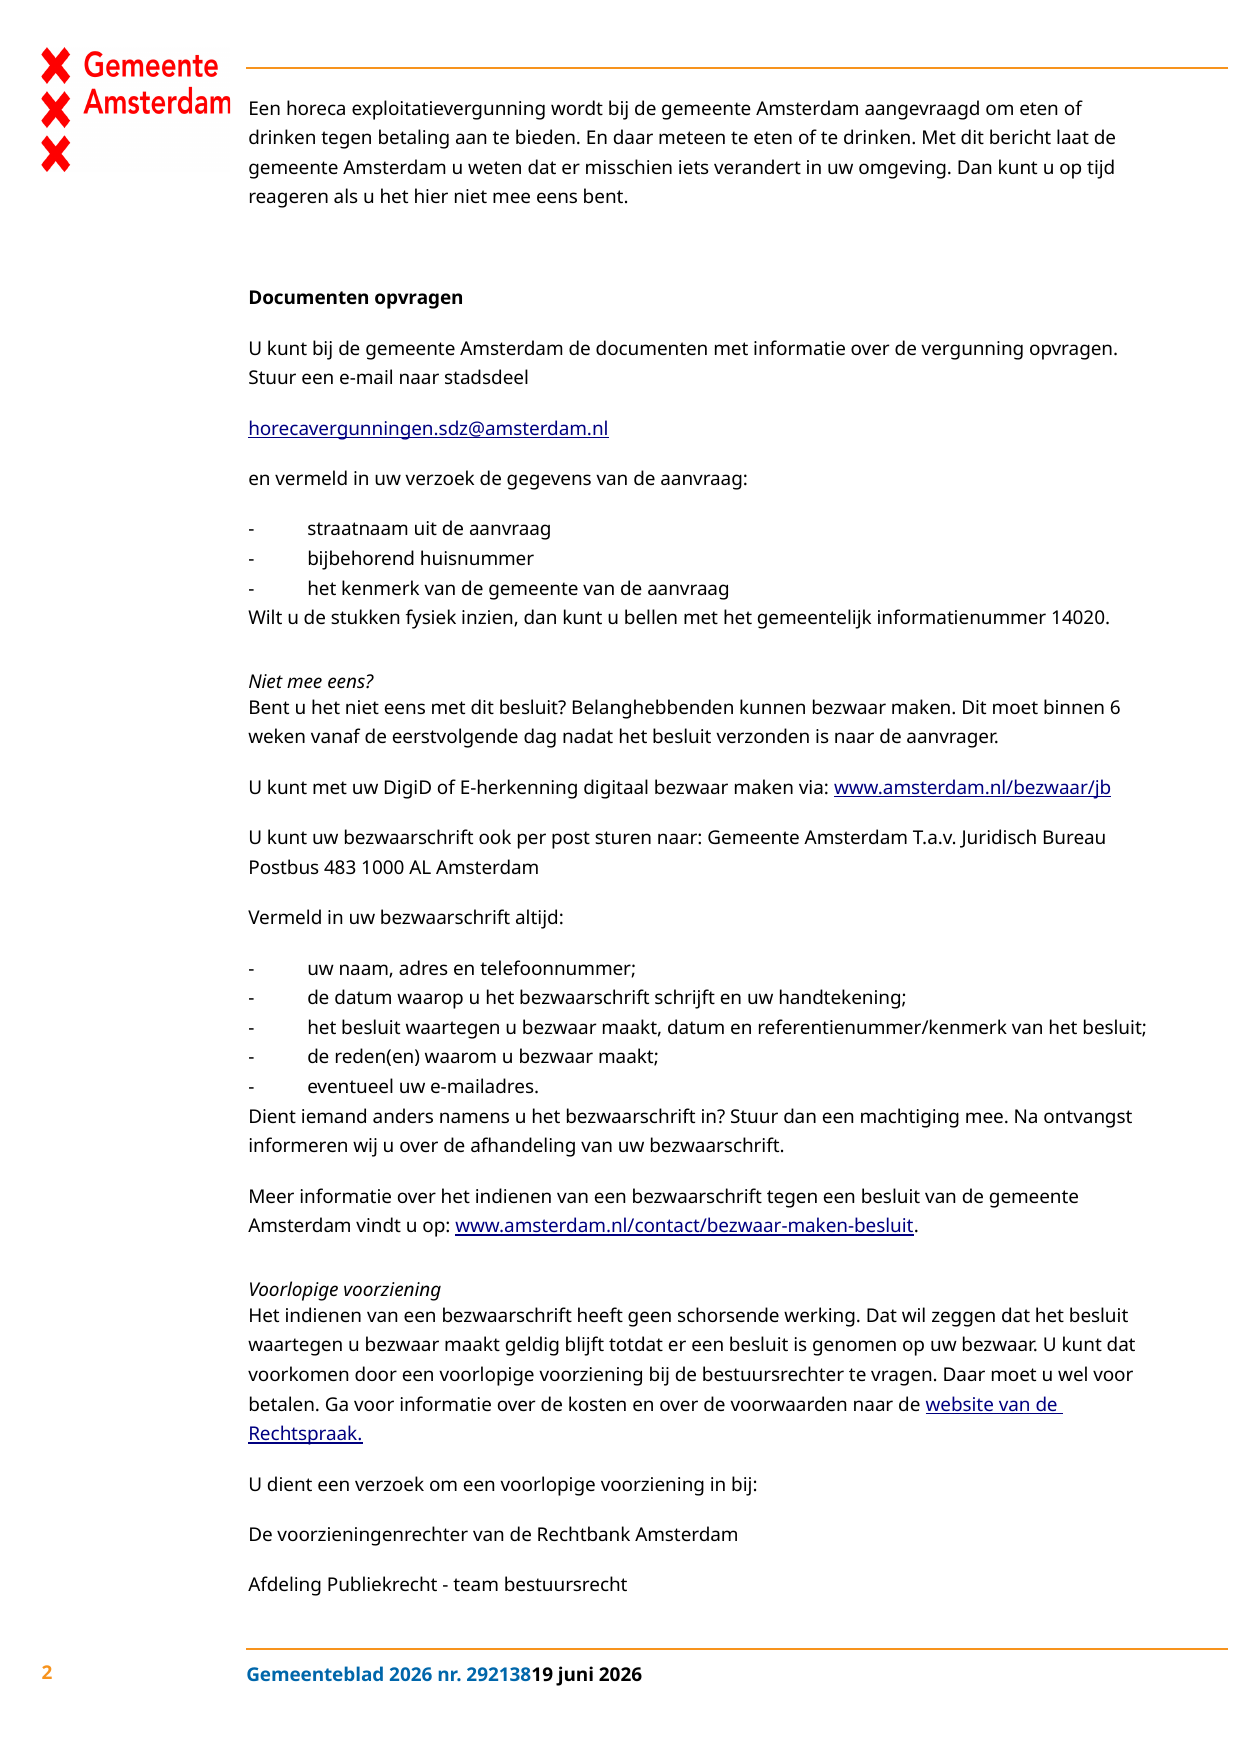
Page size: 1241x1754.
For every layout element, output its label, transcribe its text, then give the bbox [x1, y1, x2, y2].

text horecavergunningen.sdz@amsterdam.nl [248, 415, 1152, 441]
text De voorzieningenrechter van de Rechtbank Amsterdam [248, 1521, 1152, 1547]
list eventueel uw e-mailadres. [248, 1073, 1152, 1099]
text Afdeling Publiekrecht - team bestuursrecht [248, 1572, 1152, 1597]
list de datum waarop u het bezwaarschrift schrijft en uw handtekening; [248, 984, 1152, 1010]
text U kunt uw bezwaarschrift ook per post sturen naar: Gemeente Amsterdam T.a.v. Juridisch Bureau Postbus 483 1000 AL Amsterdam [248, 824, 1152, 880]
text Bent u het niet eens met dit besluit? Belanghebbenden kunnen bezwaar maken. Dit moet binnen 6 weken vanaf de eerstvolgende dag nadat het besluit verzonden is naar de aanvrager. [248, 694, 1152, 749]
text Het indienen van een bezwaarschrift heeft geen schorsende werking. Dat wil zeggen dat het besluit waartegen u bezwaar maakt geldig blijft totdat er een besluit is genomen op uw bezwaar. U kunt dat voorkomen door een voorlopige voorziening bij de bestuursrechter te vragen. Daar moet u wel voor betalen. Ga voor informatie over de kosten en over de voorwaarden naar de website van de Rechtspraak. [248, 1302, 1152, 1446]
text Meer informatie over het indienen van een bezwaarschrift tegen een besluit van de gemeente Amsterdam vindt u op: www.amsterdam.nl/contact/bezwaar-maken-besluit. [248, 1183, 1152, 1238]
list bijbehorend huisnummer [248, 545, 1152, 571]
picture [41, 47, 231, 172]
text Voorlopige voorziening [248, 1276, 1152, 1302]
text Wilt u de stukken fysiek inzien, dan kunt u bellen met het gemeentelijk informatienummer 14020. [248, 604, 1152, 630]
text Vermeld in uw bezwaarschrift altijd: [248, 904, 1152, 930]
text U kunt bij de gemeente Amsterdam de documenten met informatie over de vergunning opvragen. Stuur een e-mail naar stadsdeel [248, 335, 1152, 390]
list het besluit waartegen u bezwaar maakt, datum en referentienummer/kenmerk van het besluit; [248, 1014, 1152, 1040]
text U dient een verzoek om een voorlopige voorziening in bij: [248, 1471, 1152, 1497]
text Een horeca exploitatievergunning wordt bij de gemeente Amsterdam aangevraagd om eten of drinken tegen betaling aan te bieden. En daar meteen te eten of te drinken. Met dit bericht laat de gemeente Amsterdam u weten dat er misschien iets verandert in uw omgeving. Dan kunt u op tijd reageren als u het hier niet mee eens bent. [248, 95, 1152, 209]
text Dient iemand anders namens u het bezwaarschrift in? Stuur dan een machtiging mee. Na ontvangst informeren wij u over de afhandeling van uw bezwaarschrift. [248, 1103, 1152, 1158]
list de reden(en) waarom u bezwaar maakt; [248, 1044, 1152, 1069]
list uw naam, adres en telefoonnummer; [248, 955, 1152, 981]
text Niet mee eens? [248, 668, 1152, 694]
text en vermeld in uw verzoek de gegevens van de aanvraag: [248, 465, 1152, 491]
list het kenmerk van de gemeente van de aanvraag [248, 575, 1152, 601]
list straatnaam uit de aanvraag [248, 516, 1152, 541]
text Documenten opvragen [248, 284, 1152, 310]
text U kunt met uw DigiD of E-herkenning digitaal bezwaar maken via: www.amsterdam.nl/bezwaar/jb [248, 774, 1152, 800]
